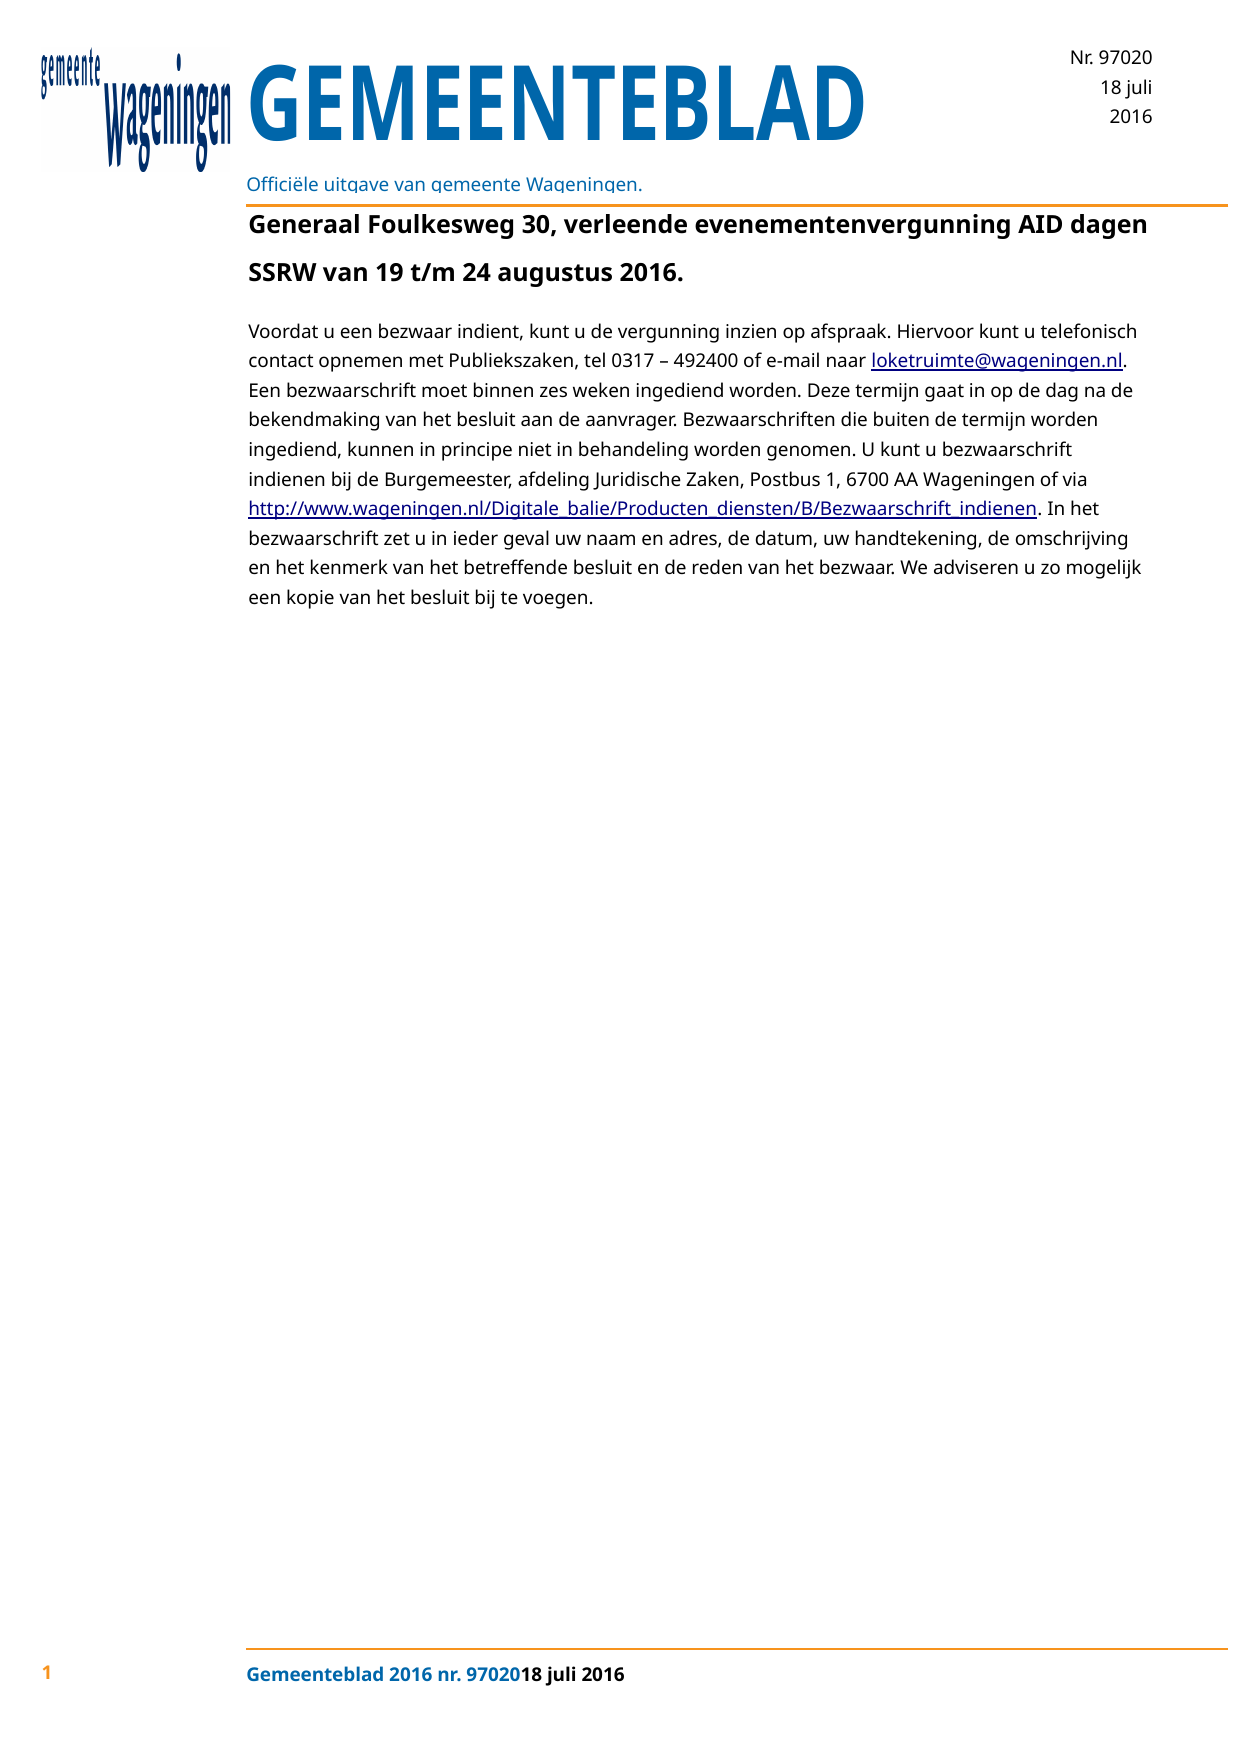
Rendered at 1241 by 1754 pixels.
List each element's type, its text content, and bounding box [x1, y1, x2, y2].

text Generaal Foulkesweg 30, verleende evenementenvergunning AID dagen SSRW van 19 t/m 24 augustus 2016. [248, 207, 1152, 288]
picture [41, 47, 231, 172]
text Voordat u een bezwaar indient, kunt u de vergunning inzien op afspraak. Hiervoor kunt u telefonisch contact opnemen met Publiekszaken, tel 0317 – 492400 of e-mail naar loketruimte@wageningen.nl. Een bezwaarschrift moet binnen zes weken ingediend worden. Deze termijn gaat in op de dag na de bekendmaking van het besluit aan de aanvrager. Bezwaarschriften die buiten de termijn worden ingediend, kunnen in principe niet in behandeling worden genomen. U kunt u bezwaarschrift indienen bij de Burgemeester, afdeling Juridische Zaken, Postbus 1, 6700 AA Wageningen of via http://www.wageningen.nl/Digitale_balie/Producten_diensten/B/Bezwaarschrift_indienen. In het bezwaarschrift zet u in ieder geval uw naam en adres, de datum, uw handtekening, de omschrijving en het kenmerk van het betreffende besluit en de reden van het bezwaar. We adviseren u zo mogelijk een kopie van het besluit bij te voegen. [248, 318, 1152, 610]
